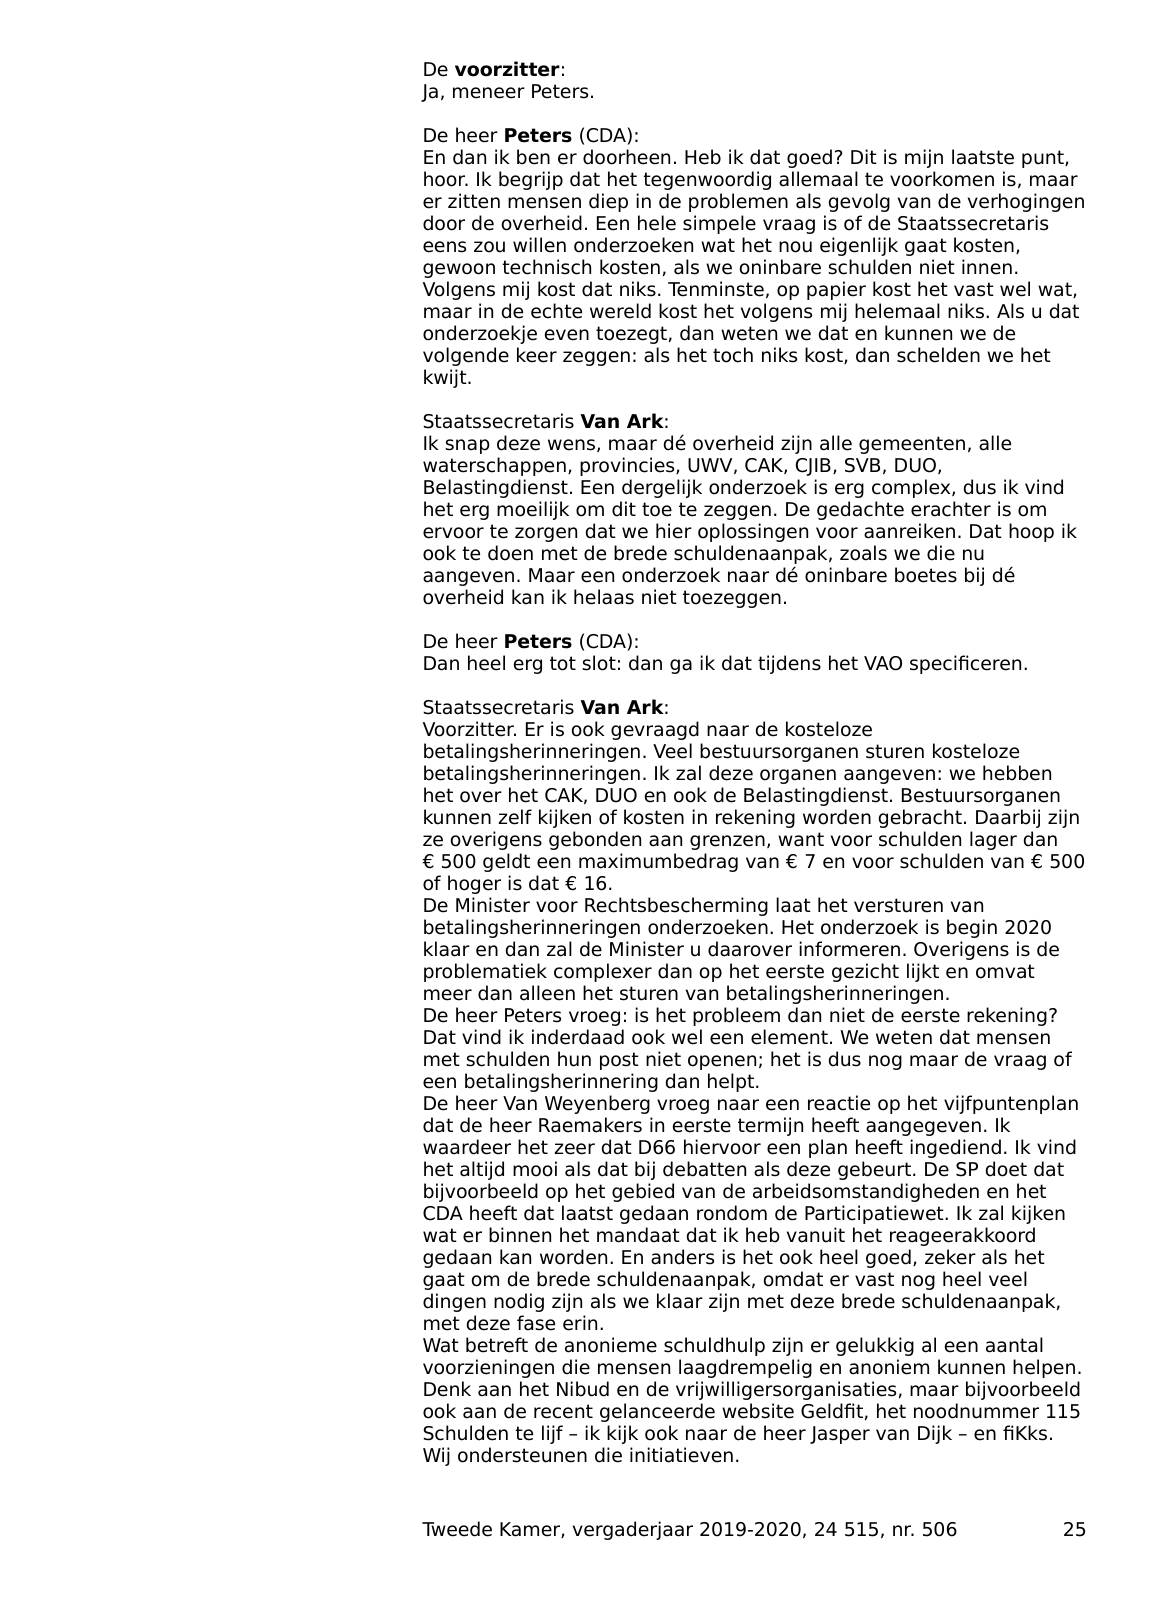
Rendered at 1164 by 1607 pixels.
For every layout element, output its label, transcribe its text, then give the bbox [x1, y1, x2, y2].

text Wat betreft de anonieme schuldhulp zijn er gelukkig al een aantal voorzieningen die mensen laagdrempelig en anoniem kunnen helpen. Denk aan het Nibud en de vrijwilligersorganisaties, maar bijvoorbeeld ook aan de recent gelanceerde website Geldfit, het noodnummer 115 Schulden te lijf – ik kijk ook naar de heer Jasper van Dijk – en fiKks. Wij ondersteunen die initiatieven. [422, 1335, 1087, 1467]
text De heer Peters vroeg: is het probleem dan niet de eerste rekening? Dat vind ik inderdaad ook wel een element. We weten dat mensen met schulden hun post niet openen; het is dus nog maar de vraag of een betalingsherinnering dan helpt. [422, 1005, 1087, 1093]
text De heer Peters (CDA): [422, 631, 1087, 653]
text En dan ik ben er doorheen. Heb ik dat goed? Dit is mijn laatste punt, hoor. Ik begrijp dat het tegenwoordig allemaal te voorkomen is, maar er zitten mensen diep in de problemen als gevolg van de verhogingen door de overheid. Een hele simpele vraag is of de Staatssecretaris eens zou willen onderzoeken wat het nou eigenlijk gaat kosten, gewoon technisch kosten, als we oninbare schulden niet innen. Volgens mij kost dat niks. Tenminste, op papier kost het vast wel wat, maar in de echte wereld kost het volgens mij helemaal niks. Als u dat onderzoekje even toezegt, dan weten we dat en kunnen we de volgende keer zeggen: als het toch niks kost, dan schelden we het kwijt. [422, 147, 1087, 389]
text Ik snap deze wens, maar dé overheid zijn alle gemeenten, alle waterschappen, provincies, UWV, CAK, CJIB, SVB, DUO, Belastingdienst. Een dergelijk onderzoek is erg complex, dus ik vind het erg moeilijk om dit toe te zeggen. De gedachte erachter is om ervoor te zorgen dat we hier oplossingen voor aanreiken. Dat hoop ik ook te doen met de brede schuldenaanpak, zoals we die nu aangeven. Maar een onderzoek naar dé oninbare boetes bij dé overheid kan ik helaas niet toezeggen. [422, 433, 1087, 609]
text Voorzitter. Er is ook gevraagd naar de kosteloze betalingsherinneringen. Veel bestuursorganen sturen kosteloze betalingsherinneringen. Ik zal deze organen aangeven: we hebben het over het CAK, DUO en ook de Belastingdienst. Bestuursorganen kunnen zelf kijken of kosten in rekening worden gebracht. Daarbij zijn ze overigens gebonden aan grenzen, want voor schulden lager dan € 500 geldt een maximumbedrag van € 7 en voor schulden van € 500 of hoger is dat € 16. [422, 719, 1087, 895]
text Staatssecretaris Van Ark: [422, 411, 1087, 433]
text Dan heel erg tot slot: dan ga ik dat tijdens het VAO specificeren. [422, 653, 1087, 675]
text Staatssecretaris Van Ark: [422, 697, 1087, 719]
text De heer Van Weyenberg vroeg naar een reactie op het vijfpuntenplan dat de heer Raemakers in eerste termijn heeft aangegeven. Ik waardeer het zeer dat D66 hiervoor een plan heeft ingediend. Ik vind het altijd mooi als dat bij debatten als deze gebeurt. De SP doet dat bijvoorbeeld op het gebied van de arbeidsomstandigheden en het CDA heeft dat laatst gedaan rondom de Participatiewet. Ik zal kijken wat er binnen het mandaat dat ik heb vanuit het reageerakkoord gedaan kan worden. En anders is het ook heel goed, zeker als het gaat om de brede schuldenaanpak, omdat er vast nog heel veel dingen nodig zijn als we klaar zijn met deze brede schuldenaanpak, met deze fase erin. [422, 1093, 1087, 1335]
text De Minister voor Rechtsbescherming laat het versturen van betalingsherinneringen onderzoeken. Het onderzoek is begin 2020 klaar en dan zal de Minister u daarover informeren. Overigens is de problematiek complexer dan op het eerste gezicht lijkt en omvat meer dan alleen het sturen van betalingsherinneringen. [422, 895, 1087, 1005]
text De voorzitter: [422, 59, 1087, 81]
text De heer Peters (CDA): [422, 125, 1087, 147]
text Ja, meneer Peters. [422, 81, 1087, 103]
